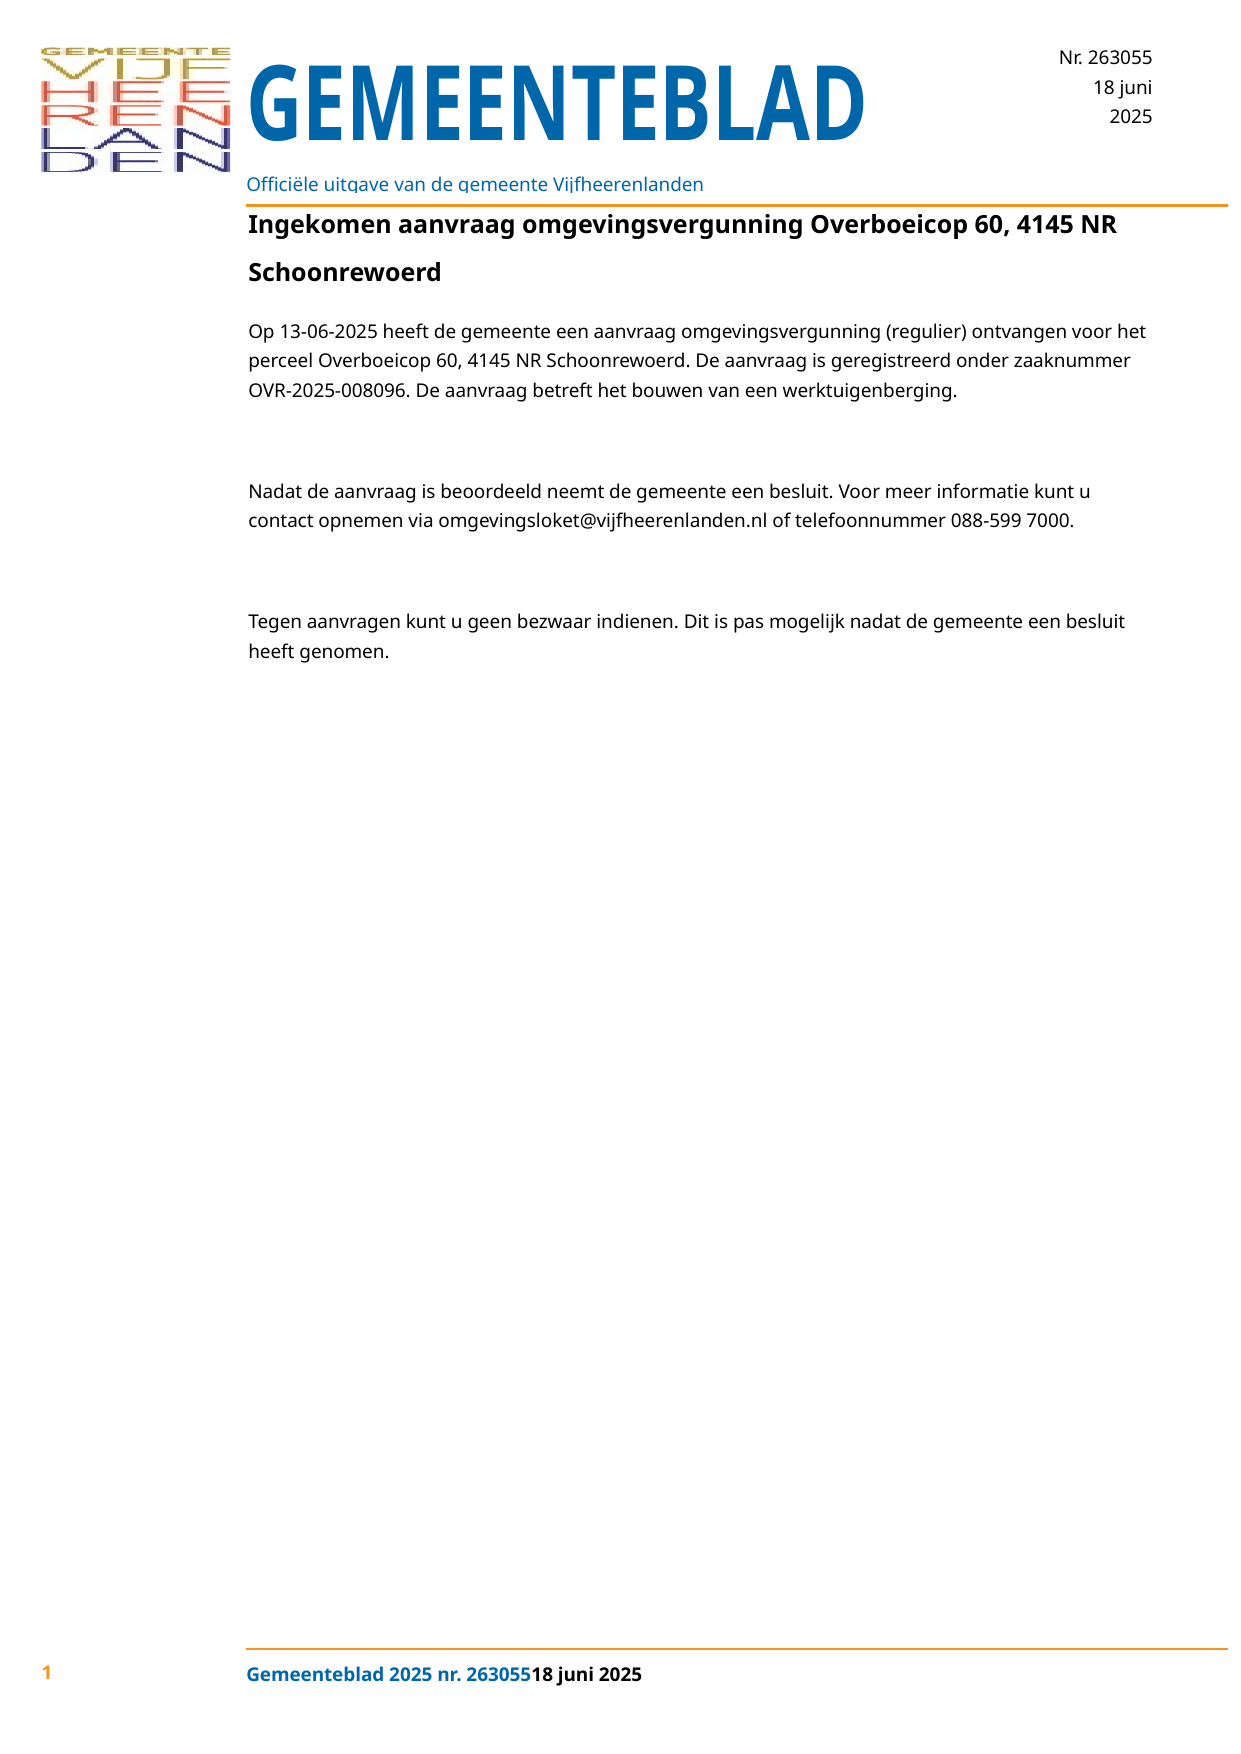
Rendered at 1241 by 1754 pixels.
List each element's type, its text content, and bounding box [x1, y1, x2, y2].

text Nadat de aanvraag is beoordeeld neemt de gemeente een besluit. Voor meer informatie kunt u contact opnemen via omgevingsloket@vijfheerenlanden.nl of telefoonnummer 088-599 7000. [248, 478, 1152, 533]
text Op 13-06-2025 heeft de gemeente een aanvraag omgevingsvergunning (regulier) ontvangen voor het perceel Overboeicop 60, 4145 NR Schoonrewoerd. De aanvraag is geregistreerd onder zaaknummer OVR-2025-008096. De aanvraag betreft het bouwen van een werktuigenberging. [248, 318, 1152, 403]
text Ingekomen aanvraag omgevingsvergunning Overboeicop 60, 4145 NR Schoonrewoerd [248, 207, 1152, 288]
picture [41, 47, 231, 172]
text Tegen aanvragen kunt u geen bezwaar indienen. Dit is pas mogelijk nadat de gemeente een besluit heeft genomen. [248, 608, 1152, 664]
